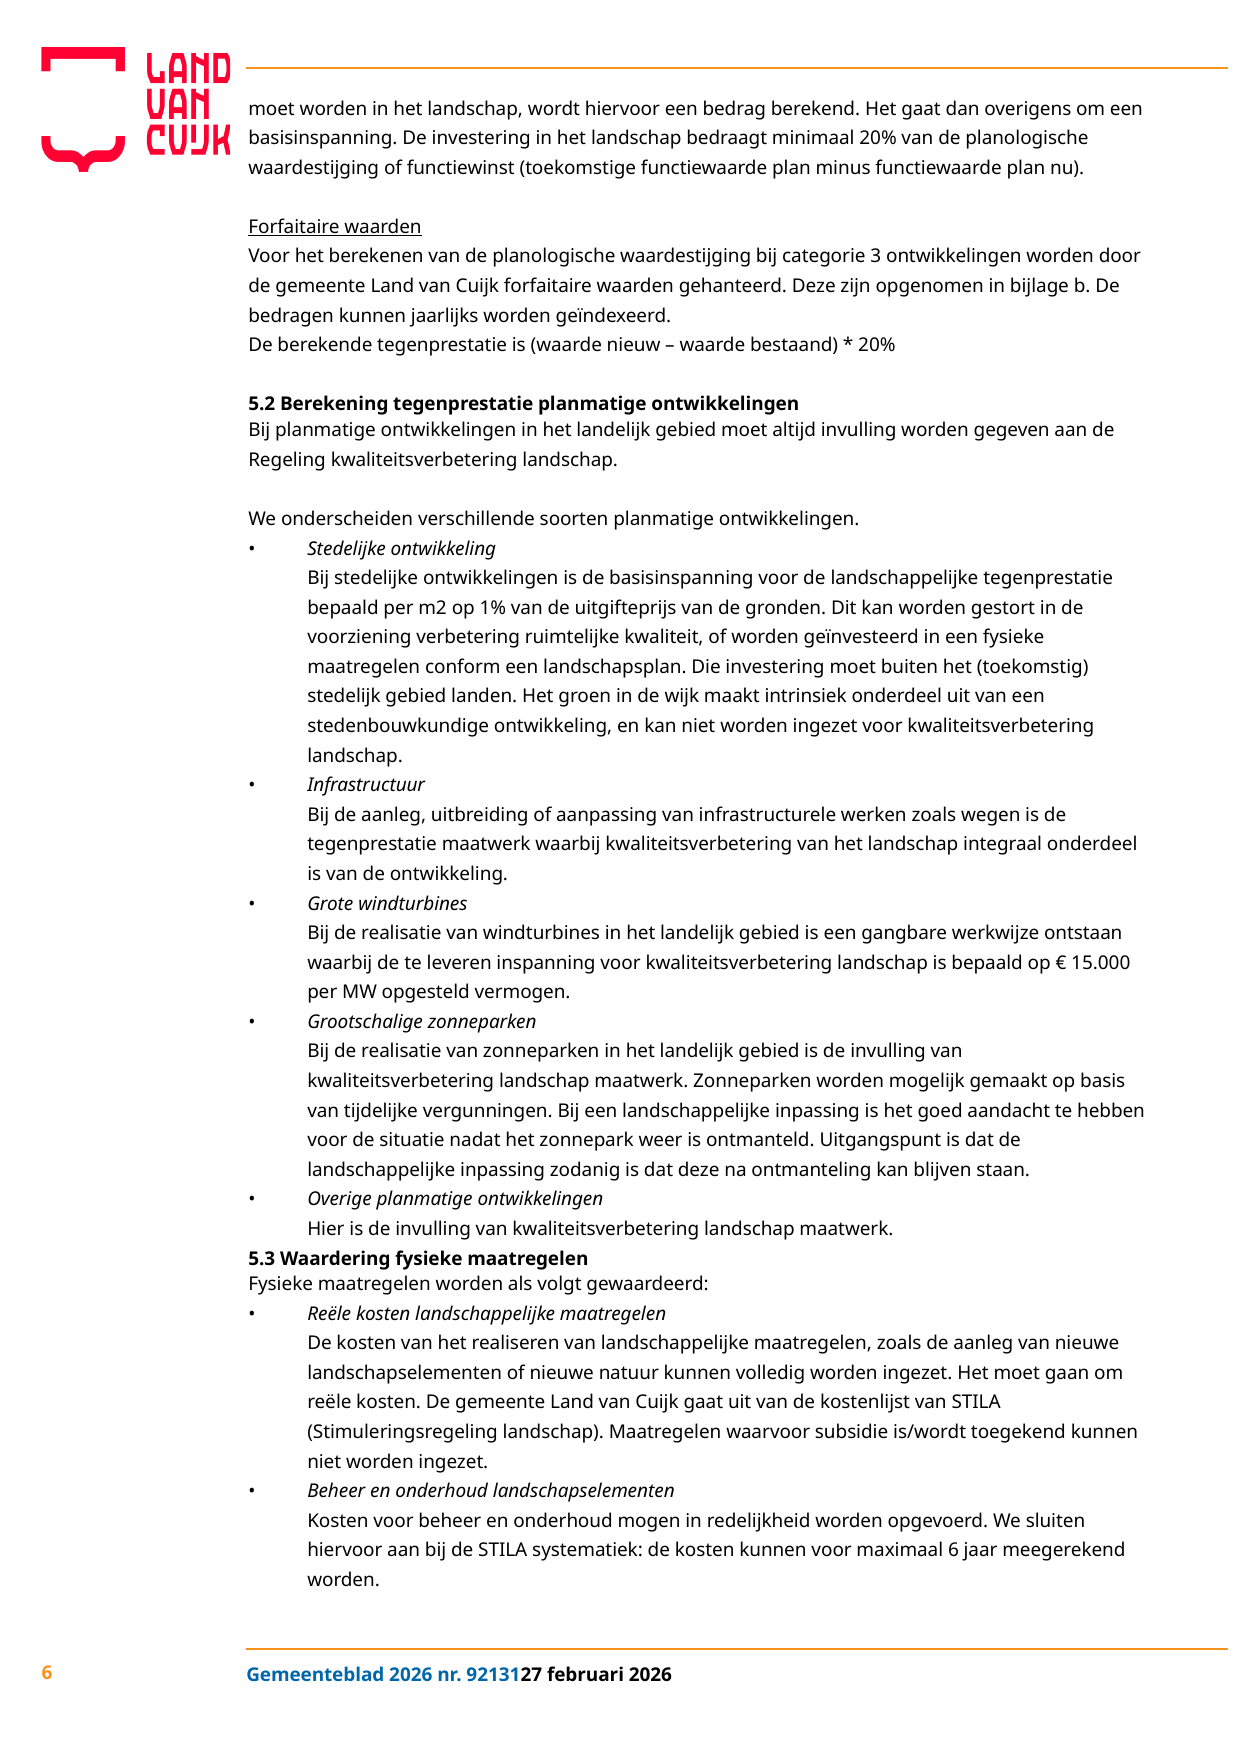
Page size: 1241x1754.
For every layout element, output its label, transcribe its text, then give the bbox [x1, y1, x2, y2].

list Overige planmatige ontwikkelingen [248, 1186, 1152, 1211]
list De kosten van het realiseren van landschappelijke maatregelen, zoals de aanleg van nieuwe landschapselementen of nieuwe natuur kunnen volledig worden ingezet. Het moet gaan om reële kosten. De gemeente Land van Cuijk gaat uit van de kostenlijst van STILA (Stimuleringsregeling landschap). Maatregelen waarvoor subsidie is/wordt toegekend kunnen niet worden ingezet. [248, 1329, 1152, 1474]
text De berekende tegenprestatie is (waarde nieuw – waarde bestaand) * 20% [248, 331, 1152, 357]
text Forfaitaire waarden [248, 213, 1152, 239]
text moet worden in het landschap, wordt hiervoor een bedrag berekend. Het gaat dan overigens om een basisinspanning. De investering in het landschap bedraagt minimaal 20% van de planologische waardestijging of functiewinst (toekomstige functiewaarde plan minus functiewaarde plan nu). [248, 95, 1152, 180]
text Bij planmatige ontwikkelingen in het landelijk gebied moet altijd invulling worden gegeven aan de Regeling kwaliteitsverbetering landschap. [248, 416, 1152, 472]
list Infrastructuur [248, 771, 1152, 797]
text 5.2 Berekening tegenprestatie planmatige ontwikkelingen [248, 391, 1152, 416]
list Bij de realisatie van windturbines in het landelijk gebied is een gangbare werkwijze ontstaan waarbij de te leveren inspanning voor kwaliteitsverbetering landschap is bepaald op € 15.000 per MW opgesteld vermogen. [248, 919, 1152, 1004]
list Kosten voor beheer en onderhoud mogen in redelijkheid worden opgevoerd. We sluiten hiervoor aan bij de STILA systematiek: de kosten kunnen voor maximaal 6 jaar meegerekend worden. [248, 1507, 1152, 1592]
picture [41, 47, 231, 172]
list Grote windturbines [248, 890, 1152, 915]
text Fysieke maatregelen worden als volgt gewaardeerd: [248, 1270, 1152, 1296]
list Grootschalige zonneparken [248, 1008, 1152, 1034]
text We onderscheiden verschillende soorten planmatige ontwikkelingen. [248, 505, 1152, 531]
text 5.3 Waardering fysieke maatregelen [248, 1245, 1152, 1270]
list Hier is de invulling van kwaliteitsverbetering landschap maatwerk. [248, 1215, 1152, 1241]
list Bij stedelijke ontwikkelingen is de basisinspanning voor de landschappelijke tegenprestatie bepaald per m2 op 1% van de uitgifteprijs van de gronden. Dit kan worden gestort in de voorziening verbetering ruimtelijke kwaliteit, of worden geïnvesteerd in een fysieke maatregelen conform een landschapsplan. Die investering moet buiten het (toekomstig) stedelijk gebied landen. Het groen in de wijk maakt intrinsiek onderdeel uit van een stedenbouwkundige ontwikkeling, en kan niet worden ingezet voor kwaliteitsverbetering landschap. [248, 564, 1152, 767]
list Beheer en onderhoud landschapselementen [248, 1477, 1152, 1503]
list Bij de aanleg, uitbreiding of aanpassing van infrastructurele werken zoals wegen is de tegenprestatie maatwerk waarbij kwaliteitsverbetering van het landschap integraal onderdeel is van de ontwikkeling. [248, 801, 1152, 886]
list Reële kosten landschappelijke maatregelen [248, 1300, 1152, 1326]
list Bij de realisatie van zonneparken in het landelijk gebied is de invulling van kwaliteitsverbetering landschap maatwerk. Zonneparken worden mogelijk gemaakt op basis van tijdelijke vergunningen. Bij een landschappelijke inpassing is het goed aandacht te hebben voor de situatie nadat het zonnepark weer is ontmanteld. Uitgangspunt is dat de landschappelijke inpassing zodanig is dat deze na ontmanteling kan blijven staan. [248, 1038, 1152, 1182]
text Voor het berekenen van de planologische waardestijging bij categorie 3 ontwikkelingen worden door de gemeente Land van Cuijk forfaitaire waarden gehanteerd. Deze zijn opgenomen in bijlage b. De bedragen kunnen jaarlijks worden geïndexeerd. [248, 243, 1152, 328]
list Stedelijke ontwikkeling [248, 535, 1152, 560]
